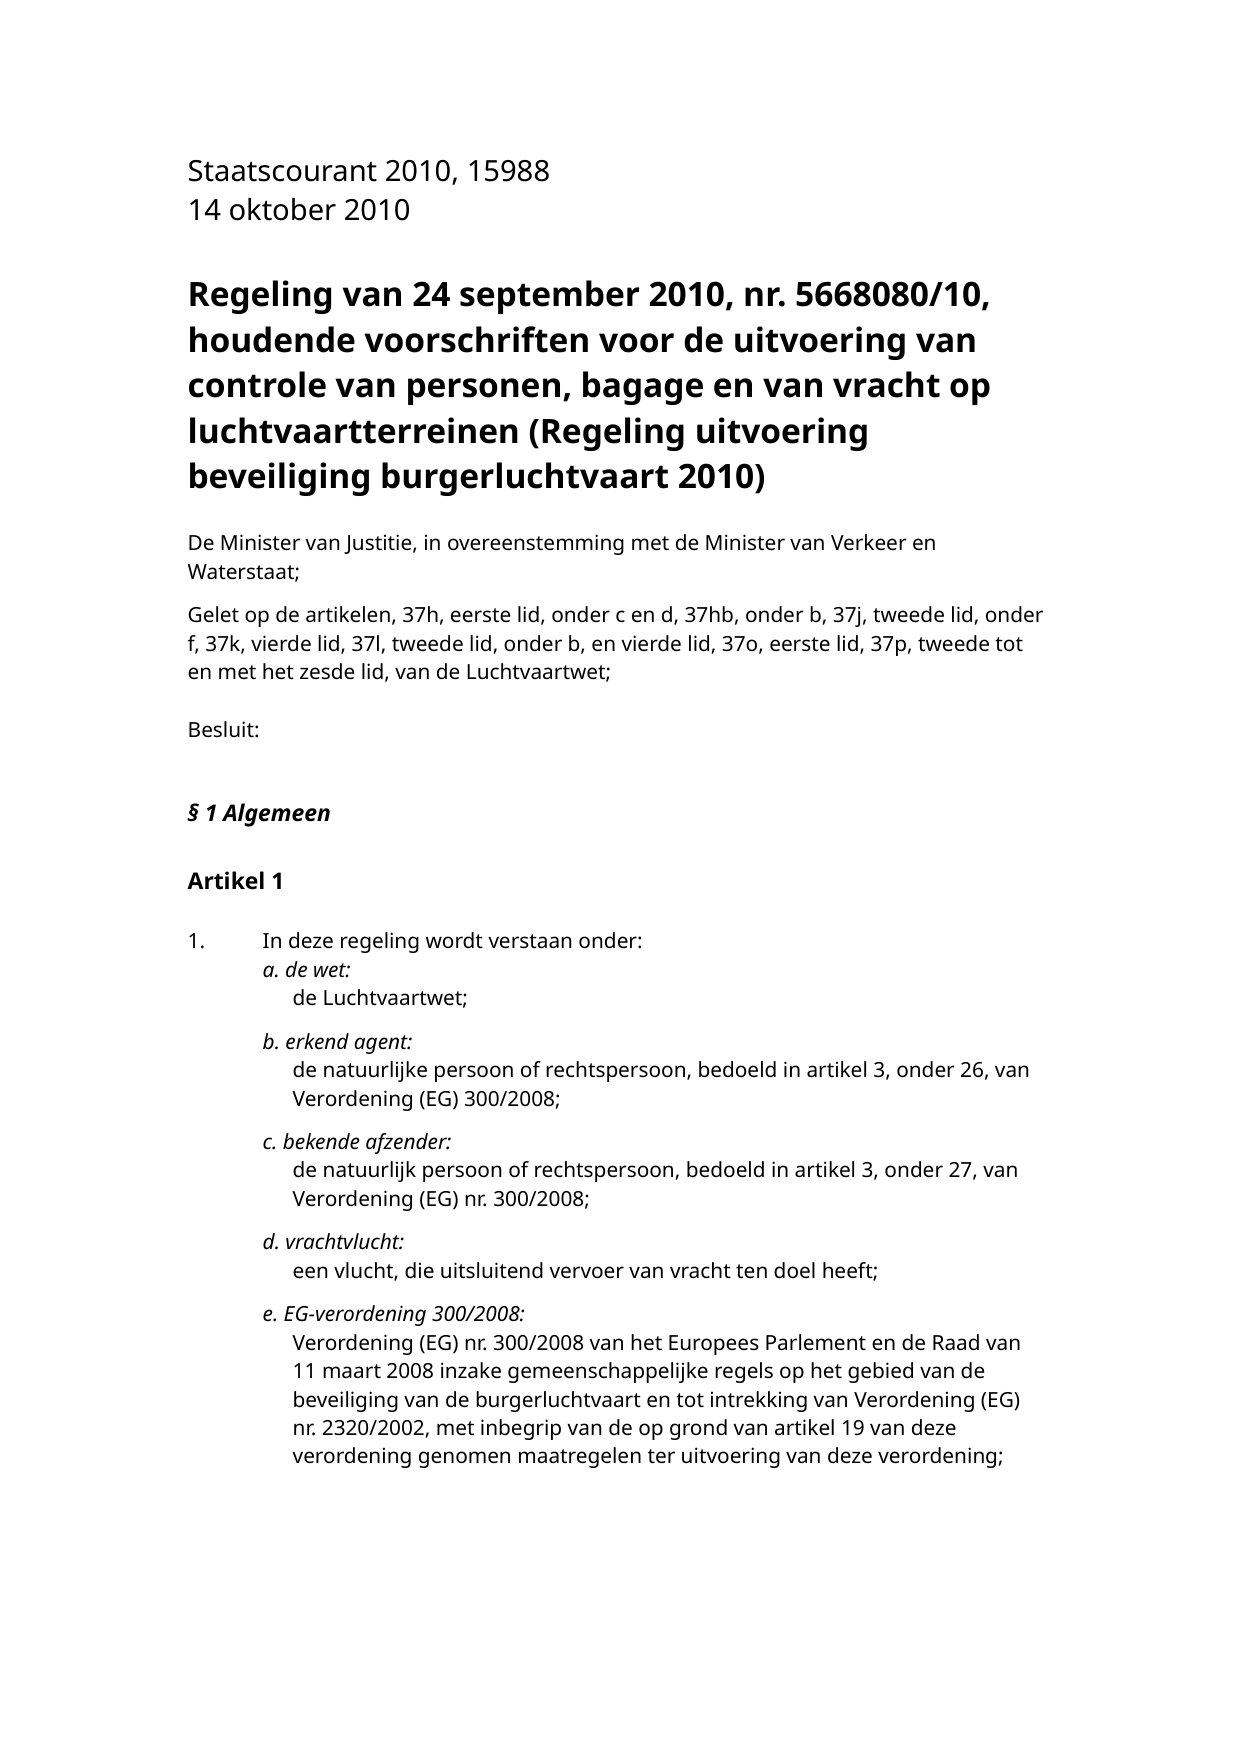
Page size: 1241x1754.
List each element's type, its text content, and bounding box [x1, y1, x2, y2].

list de natuurlijke persoon of rechtspersoon, bedoeld in artikel 3, onder 26, van Verordening (EG) 300/2008; [217, 1055, 1053, 1112]
text De Minister van Justitie, in overeenstemming met de Minister van Verkeer en Waterstaat; [187, 528, 1053, 585]
list e. EG-verordening 300/2008: [187, 1299, 1053, 1328]
list In deze regeling wordt verstaan onder: [187, 927, 1053, 955]
text Besluit: [187, 716, 1053, 744]
text Staatscourant 2010, 15988 [187, 150, 1053, 190]
list de natuurlijk persoon of rechtspersoon, bedoeld in artikel 3, onder 27, van Verordening (EG) nr. 300/2008; [217, 1156, 1053, 1212]
list een vlucht, die uitsluitend vervoer van vracht ten doel heeft; [217, 1256, 1053, 1284]
subtitle Artikel 1 [187, 865, 1053, 897]
list Verordening (EG) nr. 300/2008 van het Europees Parlement en de Raad van 11 maart 2008 inzake gemeenschappelijke regels op het gebied van de beveiliging van de burgerluchtvaart en tot intrekking van Verordening (EG) nr. 2320/2002, met inbegrip van de op grond van artikel 19 van deze verordening genomen maatregelen ter uitvoering van deze verordening; [217, 1328, 1053, 1470]
list c. bekende afzender: [187, 1127, 1053, 1156]
text Gelet op de artikelen, 37h, eerste lid, onder c en d, 37hb, onder b, 37j, tweede lid, onder f, 37k, vierde lid, 37l, tweede lid, onder b, en vierde lid, 37o, eerste lid, 37p, tweede tot en met het zesde lid, van de Luchtvaartwet; [187, 600, 1053, 686]
subtitle Regeling van 24 september 2010, nr. 5668080/10, houdende voorschriften voor de uitvoering van controle van personen, bagage en van vracht op luchtvaartterreinen (Regeling uitvoering beveiliging burgerluchtvaart 2010) [187, 271, 1053, 498]
list de Luchtvaartwet; [217, 983, 1053, 1012]
subtitle § 1 Algemeen [187, 797, 1053, 828]
list a. de wet: [187, 955, 1053, 983]
text 14 oktober 2010 [187, 190, 1053, 229]
list b. erkend agent: [187, 1027, 1053, 1055]
list d. vrachtvlucht: [187, 1227, 1053, 1256]
